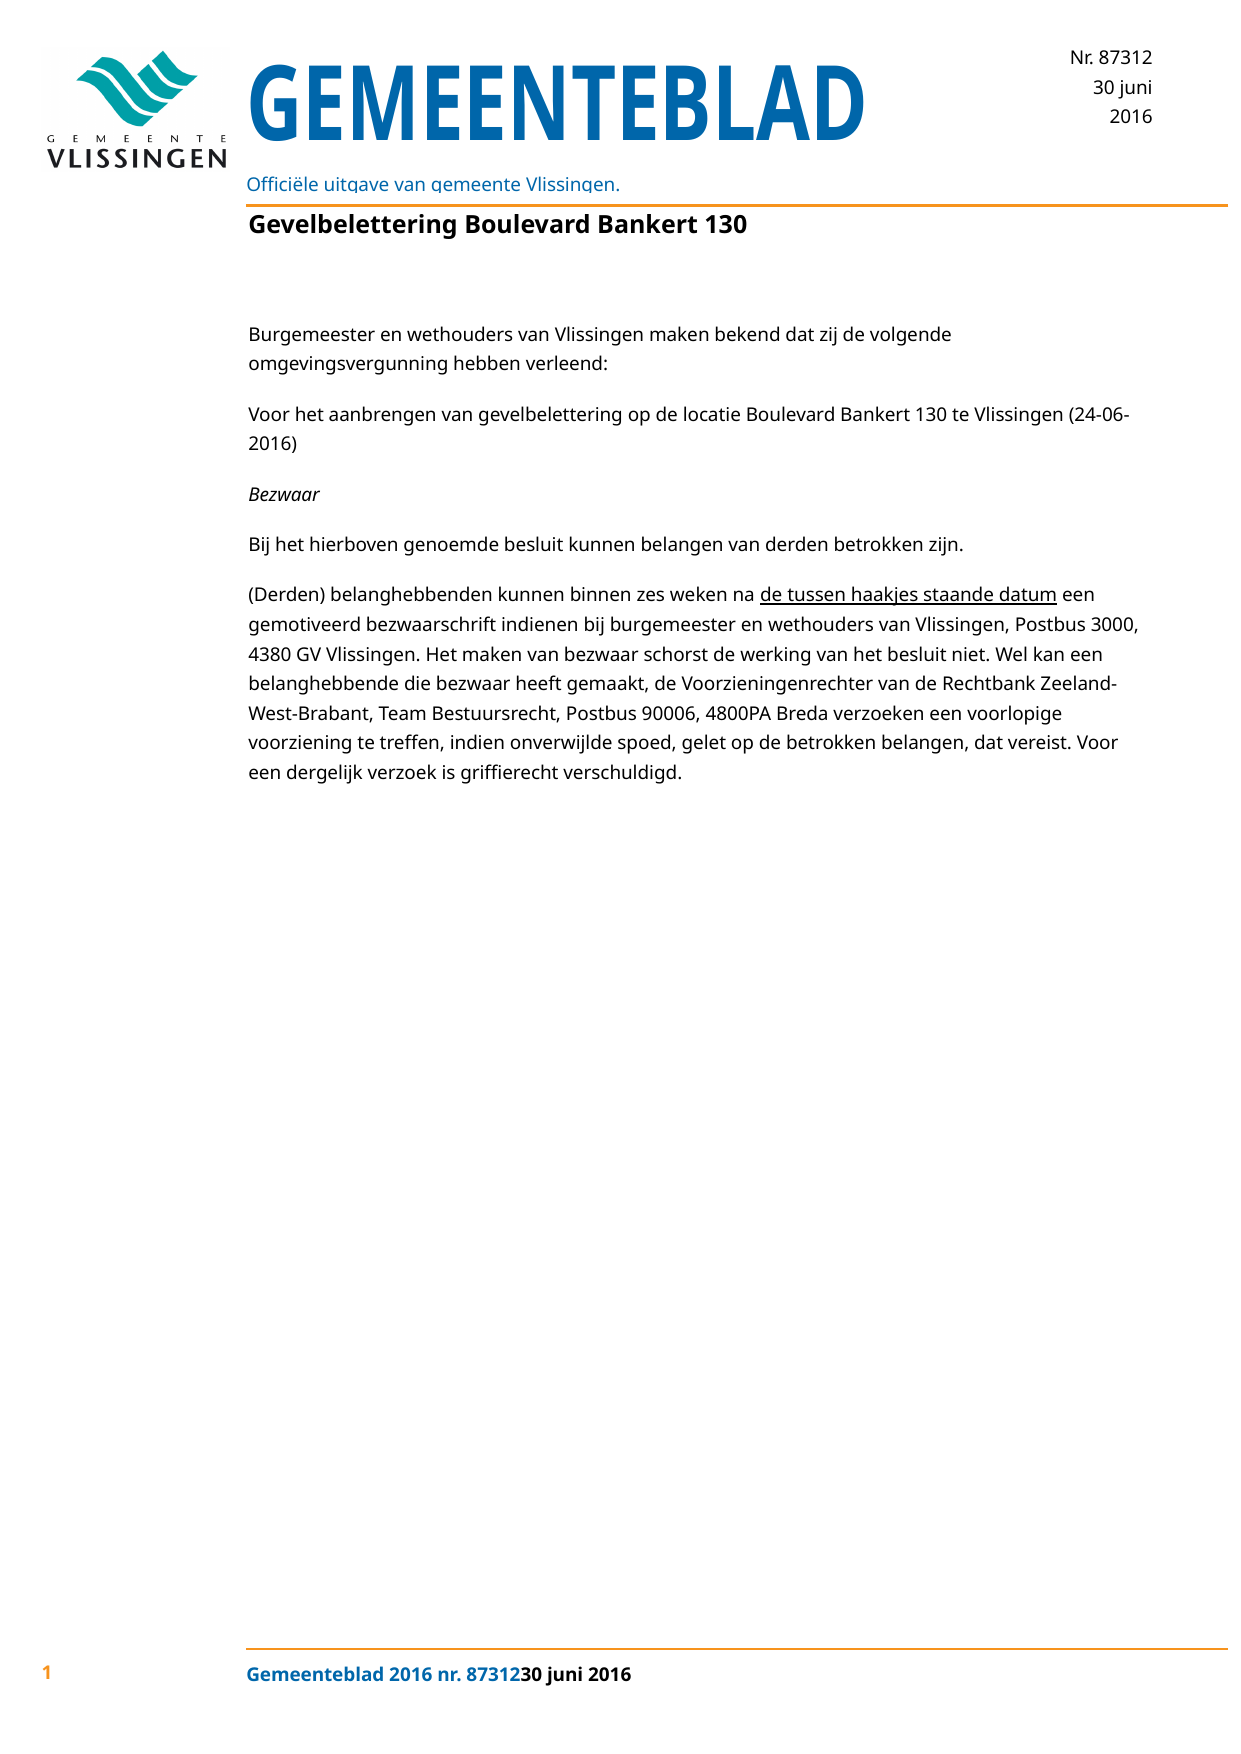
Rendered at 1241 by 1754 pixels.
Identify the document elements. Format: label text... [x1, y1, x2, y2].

text Gevelbelettering Boulevard Bankert 130 [248, 207, 1152, 241]
text (Derden) belanghebbenden kunnen binnen zes weken na de tussen haakjes staande datum een gemotiveerd bezwaarschrift indienen bij burgemeester en wethouders van Vlissingen, Postbus 3000, 4380 GV Vlissingen. Het maken van bezwaar schorst de werking van het besluit niet. Wel kan een belanghebbende die bezwaar heeft gemaakt, de Voorzieningenrechter van de Rechtbank Zeeland-West-Brabant, Team Bestuursrecht, Postbus 90006, 4800PA Breda verzoeken een voorlopige voorziening te treffen, indien onverwijlde spoed, gelet op de betrokken belangen, dat vereist. Voor een dergelijk verzoek is griffierecht verschuldigd. [248, 582, 1152, 785]
text Burgemeester en wethouders van Vlissingen maken bekend dat zij de volgende omgevingsvergunning hebben verleend: [248, 321, 1152, 376]
text Voor het aanbrengen van gevelbelettering op de locatie Boulevard Bankert 130 te Vlissingen (24-06-2016) [248, 401, 1152, 456]
text Bij het hierboven genoemde besluit kunnen belangen van derden betrokken zijn. [248, 531, 1152, 557]
text Bezwaar [248, 481, 1152, 506]
picture [41, 47, 231, 172]
